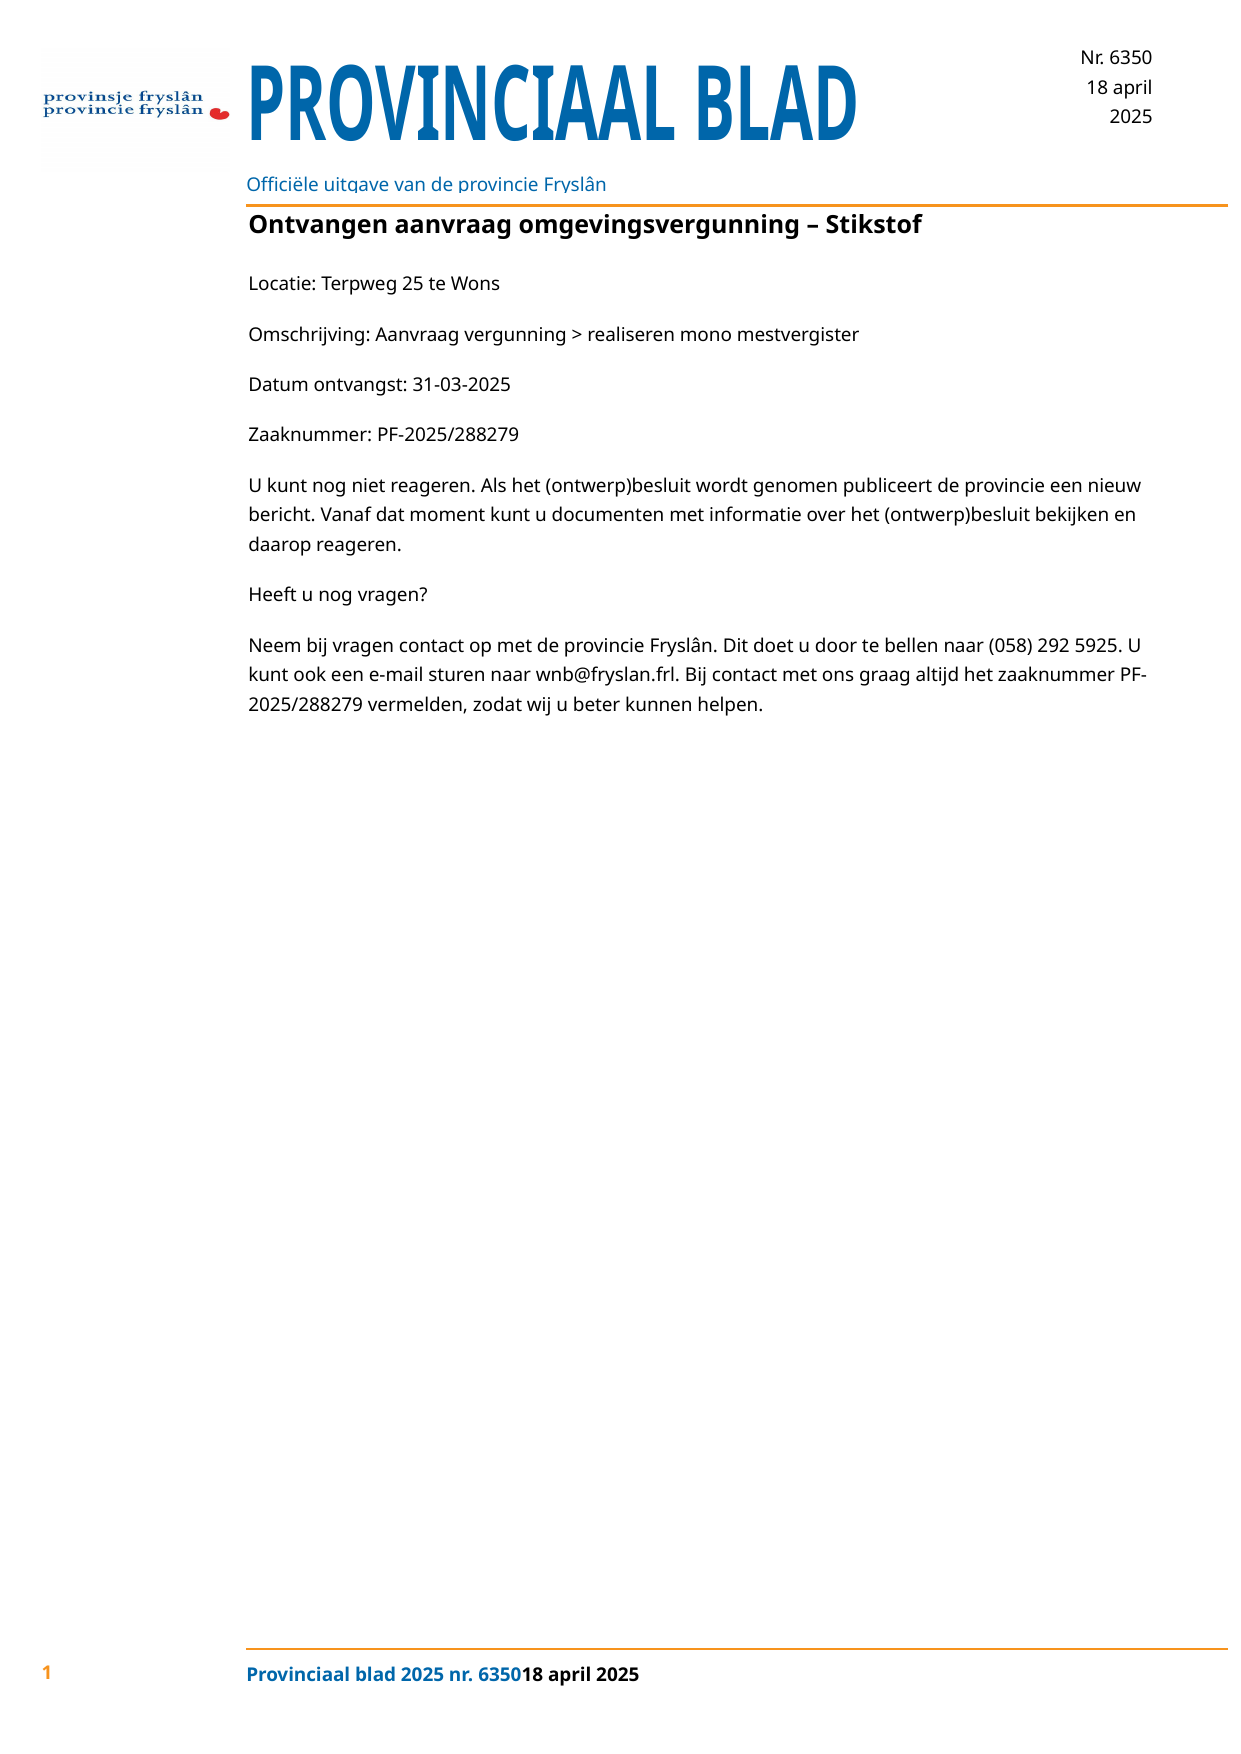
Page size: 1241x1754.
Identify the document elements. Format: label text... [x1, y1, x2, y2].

text U kunt nog niet reageren. Als het (ontwerp)besluit wordt genomen publiceert de provincie een nieuw bericht. Vanaf dat moment kunt u documenten met informatie over het (ontwerp)besluit bekijken en daarop reageren. [248, 472, 1152, 557]
text Zaaknummer: PF-2025/288279 [248, 422, 1152, 447]
text Locatie: Terpweg 25 te Wons [248, 270, 1152, 296]
text Ontvangen aanvraag omgevingsvergunning – Stikstof [248, 207, 1152, 241]
text Neem bij vragen contact op met de provincie Fryslân. Dit doet u door te bellen naar (058) 292 5925. U kunt ook een e-mail sturen naar wnb@fryslan.frl. Bij contact met ons graag altijd het zaaknummer PF-2025/288279 vermelden, zodat wij u beter kunnen helpen. [248, 632, 1152, 717]
text Datum ontvangst: 31-03-2025 [248, 371, 1152, 397]
picture [41, 47, 231, 172]
text Omschrijving: Aanvraag vergunning > realiseren mono mestvergister [248, 321, 1152, 346]
text Heeft u nog vragen? [248, 582, 1152, 607]
